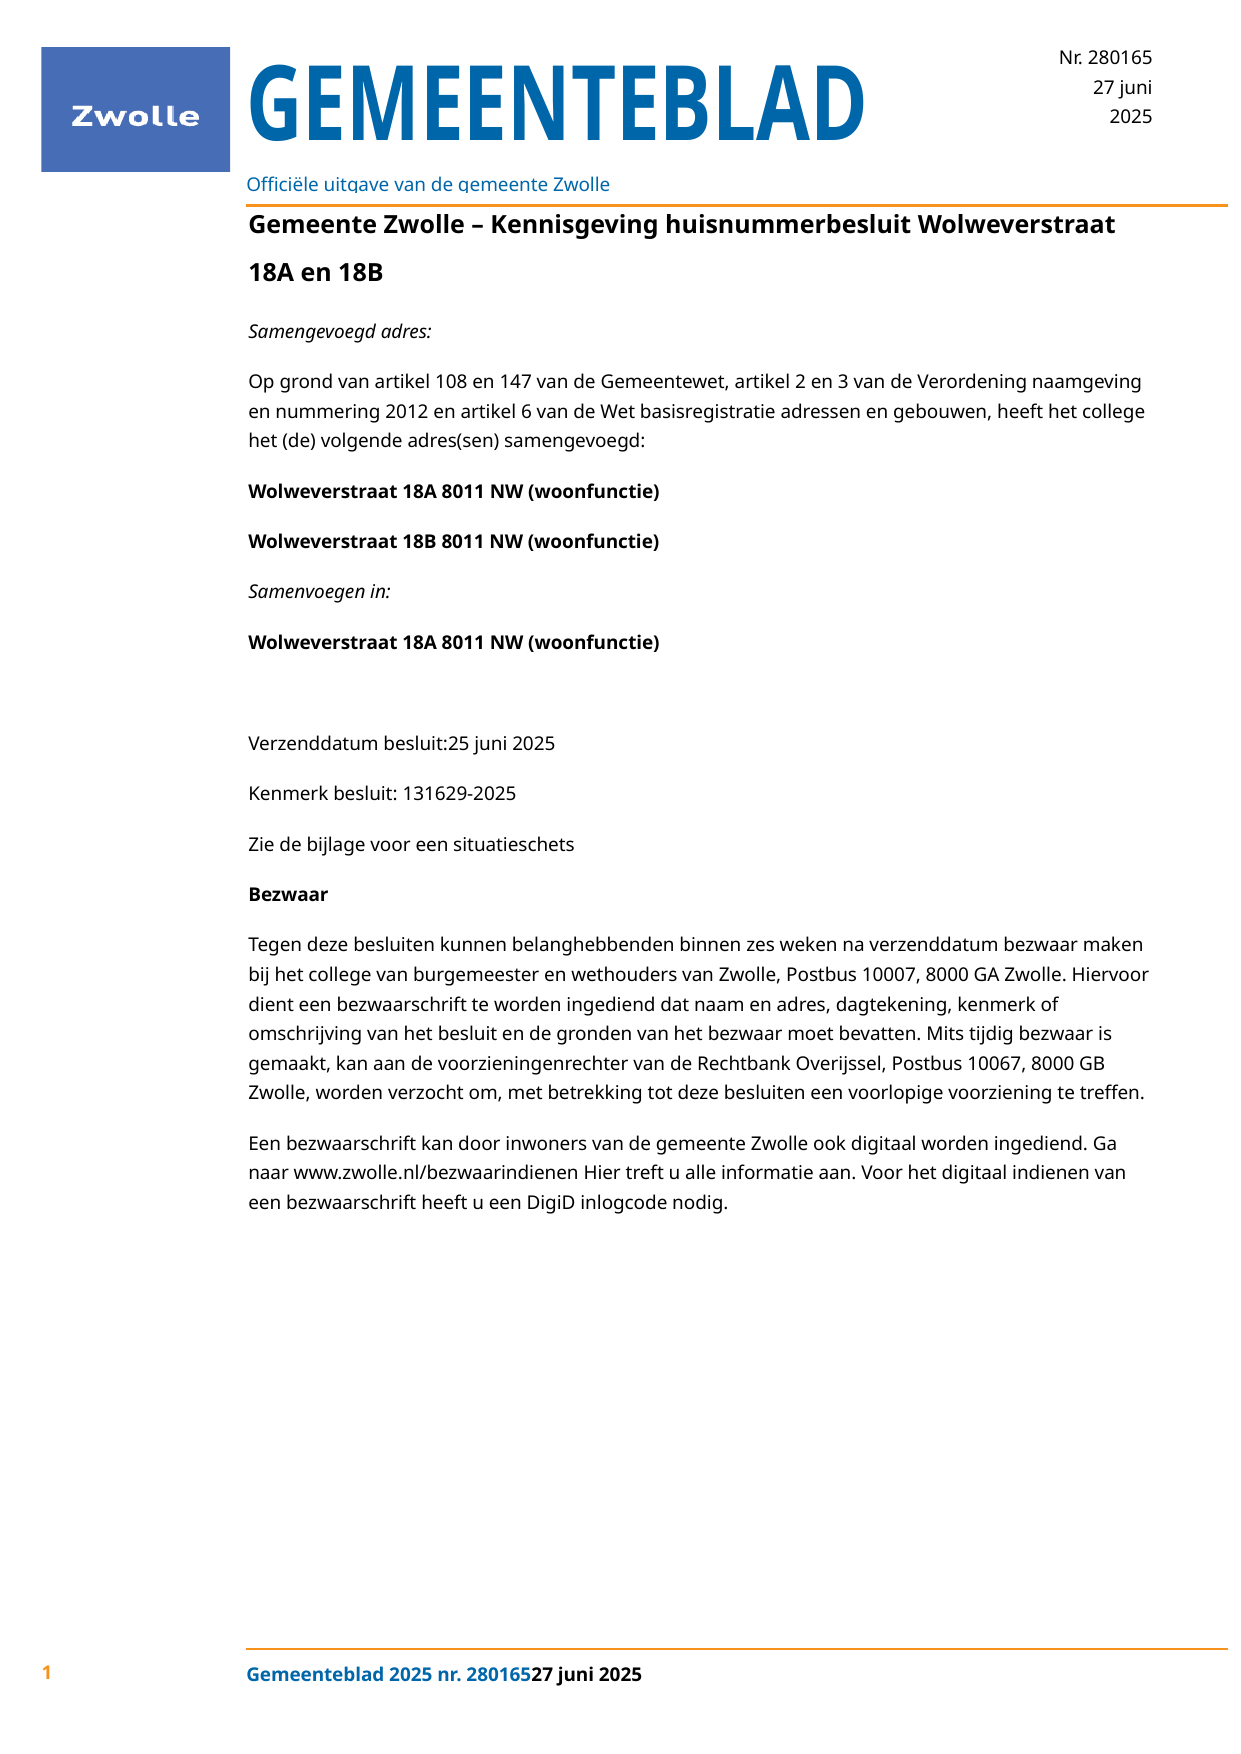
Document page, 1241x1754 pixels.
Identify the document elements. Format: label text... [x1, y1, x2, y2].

text Zie de bijlage voor een situatieschets [248, 831, 1152, 857]
text Verzenddatum besluit:25 juni 2025 [248, 730, 1152, 756]
text Op grond van artikel 108 en 147 van de Gemeentewet, artikel 2 en 3 van de Verordening naamgeving en nummering 2012 en artikel 6 van de Wet basisregistratie adressen en gebouwen, heeft het college het (de) volgende adres(sen) samengevoegd: [248, 368, 1152, 453]
text Samengevoegd adres: [248, 318, 1152, 344]
text Wolweverstraat 18A 8011 NW (woonfunctie) [248, 629, 1152, 655]
text Een bezwaarschrift kan door inwoners van de gemeente Zwolle ook digitaal worden ingediend. Ga naar www.zwolle.nl/bezwaarindienen Hier treft u alle informatie aan. Voor het digitaal indienen van een bezwaarschrift heeft u een DigiD inlogcode nodig. [248, 1130, 1152, 1215]
text Bezwaar [248, 881, 1152, 907]
picture [41, 47, 231, 172]
text Tegen deze besluiten kunnen belanghebbenden binnen zes weken na verzenddatum bezwaar maken bij het college van burgemeester en wethouders van Zwolle, Postbus 10007, 8000 GA Zwolle. Hiervoor dient een bezwaarschrift te worden ingediend dat naam en adres, dagtekening, kenmerk of omschrijving van het besluit en de gronden van het bezwaar moet bevatten. Mits tijdig bezwaar is gemaakt, kan aan de voorzieningenrechter van de Rechtbank Overijssel, Postbus 10067, 8000 GB Zwolle, worden verzocht om, met betrekking tot deze besluiten een voorlopige voorziening te treffen. [248, 932, 1152, 1105]
text Kenmerk besluit: 131629-2025 [248, 780, 1152, 806]
text Wolweverstraat 18B 8011 NW (woonfunctie) [248, 528, 1152, 554]
text Samenvoegen in: [248, 579, 1152, 604]
text Gemeente Zwolle – Kennisgeving huisnummerbesluit Wolweverstraat 18A en 18B [248, 207, 1152, 288]
text Wolweverstraat 18A 8011 NW (woonfunctie) [248, 478, 1152, 504]
